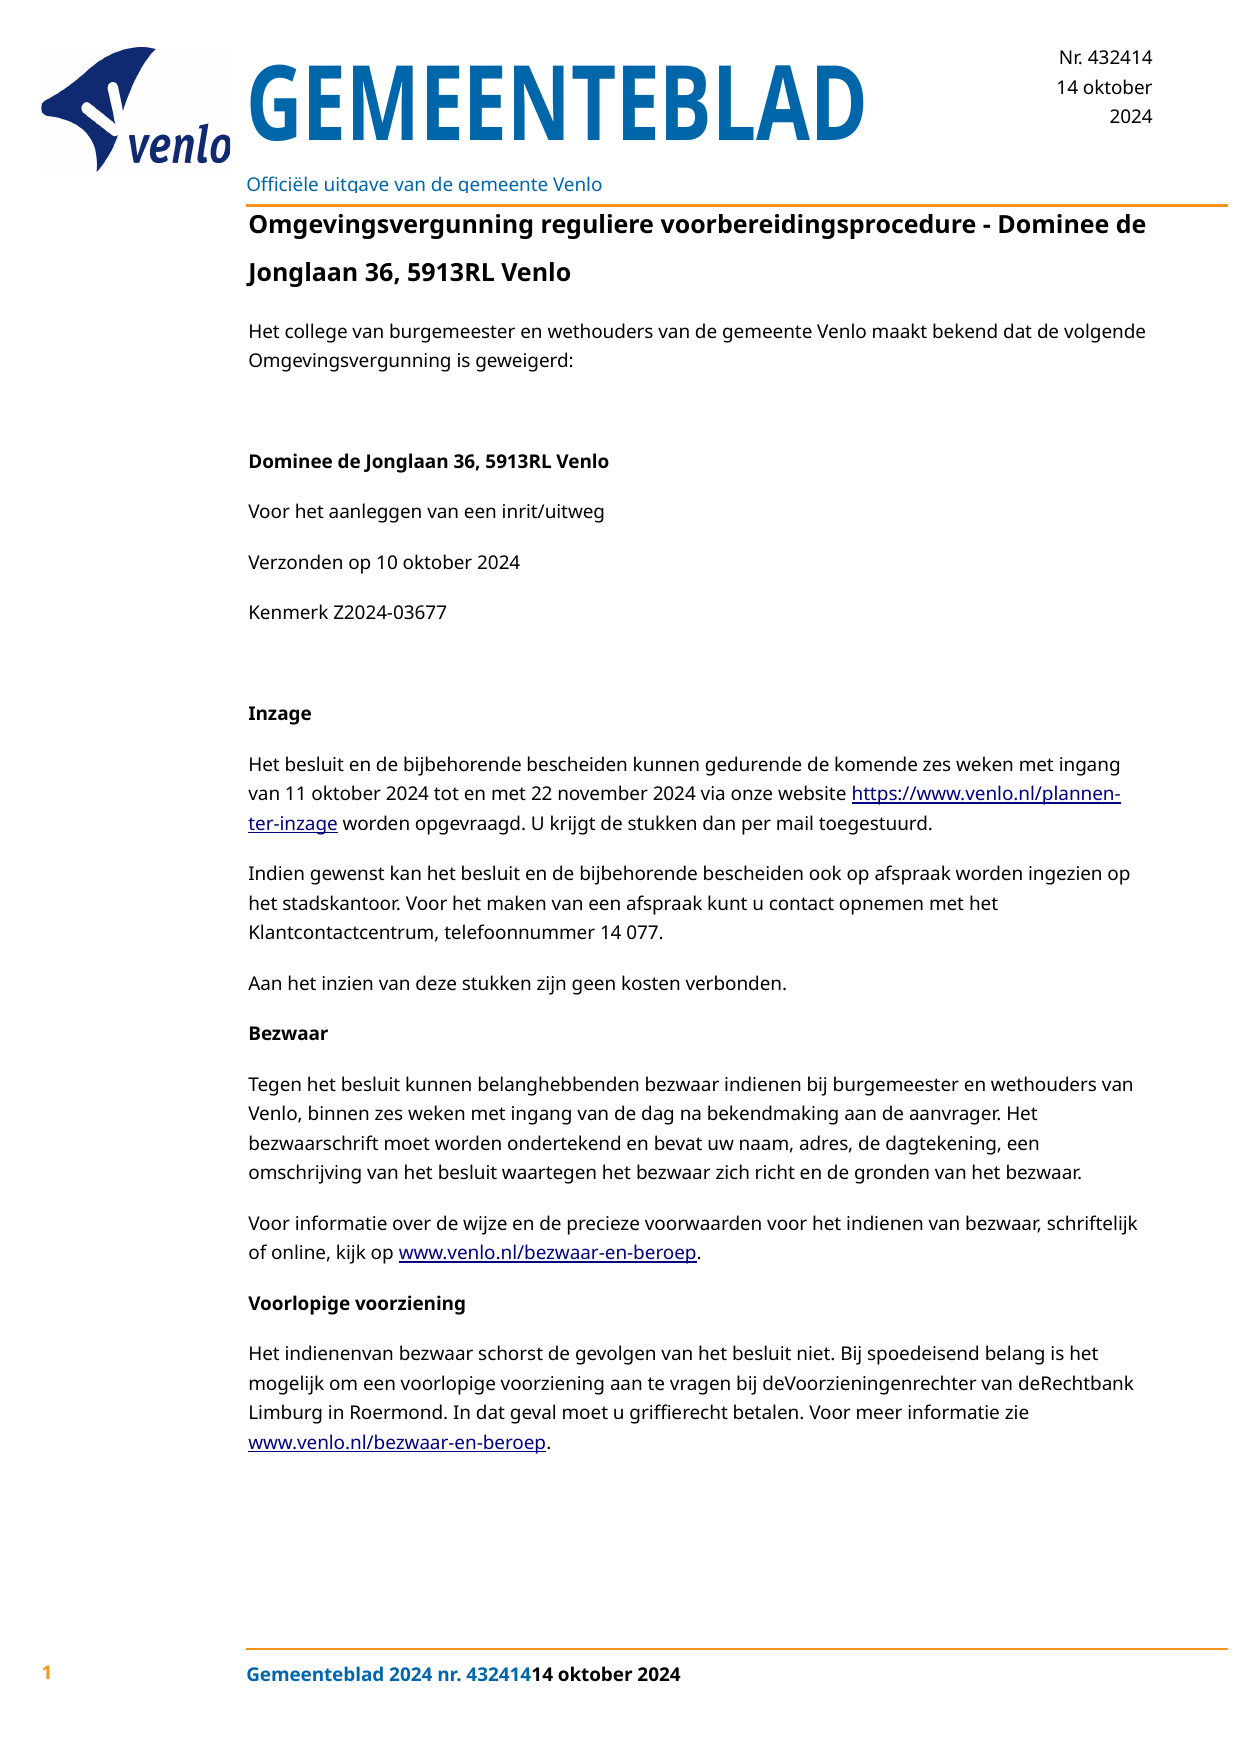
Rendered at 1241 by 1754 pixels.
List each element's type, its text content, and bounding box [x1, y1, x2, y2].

text Voorlopige voorziening [248, 1290, 1152, 1316]
text Dominee de Jonglaan 36, 5913RL Venlo [248, 448, 1152, 474]
text Aan het inzien van deze stukken zijn geen kosten verbonden. [248, 970, 1152, 996]
picture [41, 47, 231, 172]
text Omgevingsvergunning reguliere voorbereidingsprocedure - Dominee de Jonglaan 36, 5913RL Venlo [248, 207, 1152, 288]
text Tegen het besluit kunnen belanghebbenden bezwaar indienen bij burgemeester en wethouders van Venlo, binnen zes weken met ingang van de dag na bekendmaking aan de aanvrager. Het bezwaarschrift moet worden ondertekend en bevat uw naam, adres, de dagtekening, een omschrijving van het besluit waartegen het bezwaar zich richt en de gronden van het bezwaar. [248, 1071, 1152, 1185]
text Kenmerk Z2024-03677 [248, 599, 1152, 625]
text Het college van burgemeester en wethouders van de gemeente Venlo maakt bekend dat de volgende Omgevingsvergunning is geweigerd: [248, 318, 1152, 373]
text Voor informatie over de wijze en de precieze voorwaarden voor het indienen van bezwaar, schriftelijk of online, kijk op www.venlo.nl/bezwaar-en-beroep. [248, 1210, 1152, 1265]
text Bezwaar [248, 1020, 1152, 1046]
text Indien gewenst kan het besluit en de bijbehorende bescheiden ook op afspraak worden ingezien op het stadskantoor. Voor het maken van een afspraak kunt u contact opnemen met het Klantcontactcentrum, telefoonnummer 14 077. [248, 860, 1152, 945]
text Inzage [248, 700, 1152, 726]
text Het indienenvan bezwaar schorst de gevolgen van het besluit niet. Bij spoedeisend belang is het mogelijk om een voorlopige voorziening aan te vragen bij deVoorzieningenrechter van deRechtbank Limburg in Roermond. In dat geval moet u griffierecht betalen. Voor meer informatie zie www.venlo.nl/bezwaar-en-beroep. [248, 1340, 1152, 1455]
text Het besluit en de bijbehorende bescheiden kunnen gedurende de komende zes weken met ingang van 11 oktober 2024 tot en met 22 november 2024 via onze website https://www.venlo.nl/plannen-ter-inzage worden opgevraagd. U krijgt de stukken dan per mail toegestuurd. [248, 751, 1152, 836]
text Voor het aanleggen van een inrit/uitweg [248, 499, 1152, 524]
text Verzonden op 10 oktober 2024 [248, 549, 1152, 575]
